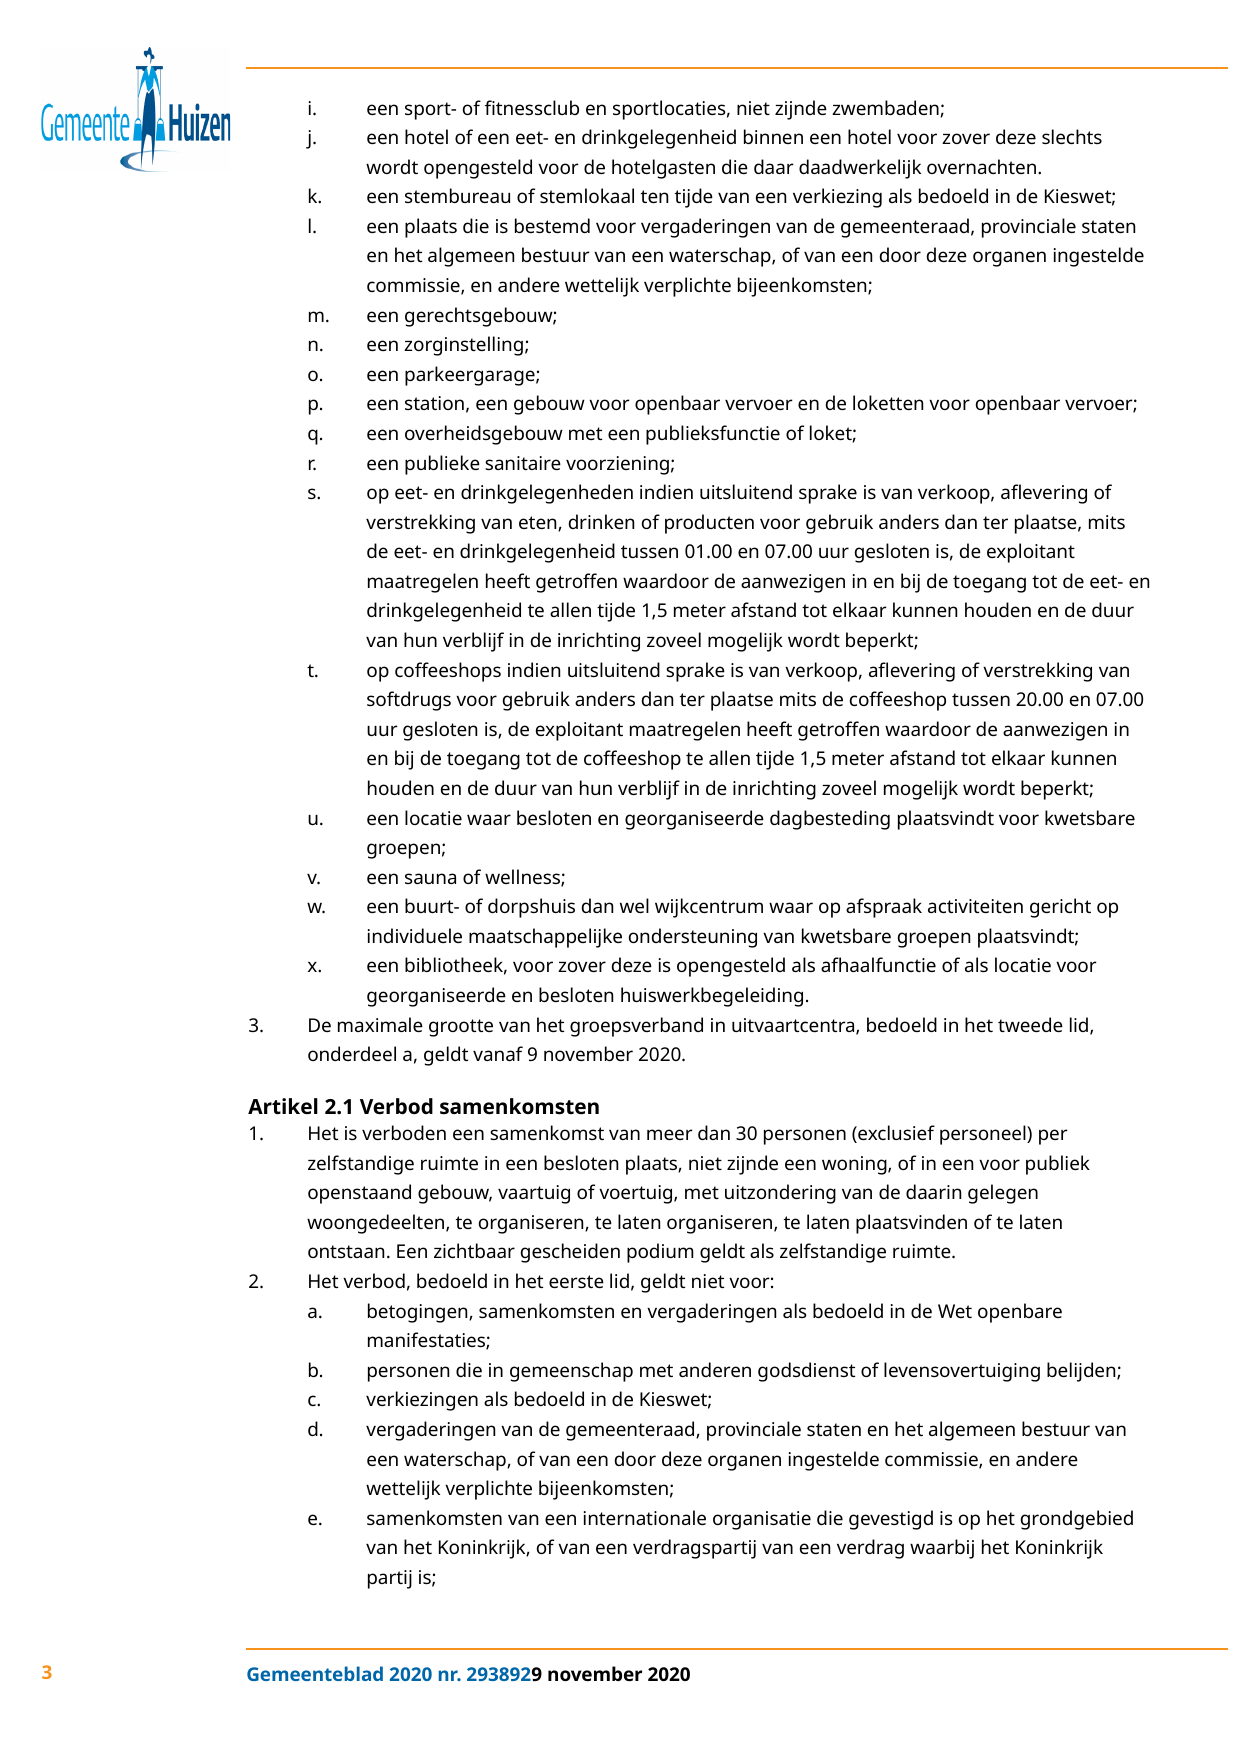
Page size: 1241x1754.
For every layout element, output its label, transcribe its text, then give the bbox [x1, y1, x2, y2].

list Het verbod, bedoeld in het eerste lid, geldt niet voor: [248, 1268, 1152, 1294]
list een stembureau of stemlokaal ten tijde van een verkiezing als bedoeld in de Kieswet; [307, 183, 1152, 209]
list een station, een gebouw voor openbaar vervoer en de loketten voor openbaar vervoer; [307, 391, 1152, 416]
list vergaderingen van de gemeenteraad, provinciale staten en het algemeen bestuur van een waterschap, of van een door deze organen ingestelde commissie, en andere wettelijk verplichte bijeenkomsten; [307, 1416, 1152, 1501]
list een locatie waar besloten en georganiseerde dagbesteding plaatsvindt voor kwetsbare groepen; [307, 805, 1152, 860]
list een publieke sanitaire voorziening; [307, 450, 1152, 476]
list personen die in gemeenschap met anderen godsdienst of levensovertuiging belijden; [307, 1357, 1152, 1383]
list een zorginstelling; [307, 331, 1152, 357]
list een plaats die is bestemd voor vergaderingen van de gemeenteraad, provinciale staten en het algemeen bestuur van een waterschap, of van een door deze organen ingestelde commissie, en andere wettelijk verplichte bijeenkomsten; [307, 213, 1152, 298]
list De maximale grootte van het groepsverband in uitvaartcentra, bedoeld in het tweede lid, onderdeel a, geldt vanaf 9 november 2020. [248, 1012, 1152, 1067]
list op coffeeshops indien uitsluitend sprake is van verkoop, aflevering of verstrekking van softdrugs voor gebruik anders dan ter plaatse mits de coffeeshop tussen 20.00 en 07.00 uur gesloten is, de exploitant maatregelen heeft getroffen waardoor de aanwezigen in en bij de toegang tot de coffeeshop te allen tijde 1,5 meter afstand tot elkaar kunnen houden en de duur van hun verblijf in de inrichting zoveel mogelijk wordt beperkt; [307, 657, 1152, 801]
list een bibliotheek, voor zover deze is opengesteld als afhaalfunctie of als locatie voor georganiseerde en besloten huiswerkbegeleiding. [307, 953, 1152, 1008]
list een overheidsgebouw met een publieksfunctie of loket; [307, 420, 1152, 446]
list een sauna of wellness; [307, 864, 1152, 890]
picture [41, 47, 231, 172]
list verkiezingen als bedoeld in de Kieswet; [307, 1387, 1152, 1412]
list een gerechtsgebouw; [307, 302, 1152, 328]
list betogingen, samenkomsten en vergaderingen als bedoeld in de Wet openbare manifestaties; [307, 1298, 1152, 1353]
list samenkomsten van een internationale organisatie die gevestigd is op het grondgebied van het Koninkrijk, of van een verdragspartij van een verdrag waarbij het Koninkrijk partij is; [307, 1505, 1152, 1590]
list Het is verboden een samenkomst van meer dan 30 personen (exclusief personeel) per zelfstandige ruimte in een besloten plaats, niet zijnde een woning, of in een voor publiek openstaand gebouw, vaartuig of voertuig, met uitzondering van de daarin gelegen woongedeelten, te organiseren, te laten organiseren, te laten plaatsvinden of te laten ontstaan. Een zichtbaar gescheiden podium geldt als zelfstandige ruimte. [248, 1120, 1152, 1264]
list een sport- of fitnessclub en sportlocaties, niet zijnde zwembaden; [307, 95, 1152, 121]
list een parkeergarage; [307, 361, 1152, 387]
list een buurt- of dorpshuis dan wel wijkcentrum waar op afspraak activiteiten gericht op individuele maatschappelijke ondersteuning van kwetsbare groepen plaatsvindt; [307, 893, 1152, 949]
text Artikel 2.1 Verbod samenkomsten [248, 1092, 1152, 1120]
list op eet- en drinkgelegenheden indien uitsluitend sprake is van verkoop, aflevering of verstrekking van eten, drinken of producten voor gebruik anders dan ter plaatse, mits de eet- en drinkgelegenheid tussen 01.00 en 07.00 uur gesloten is, de exploitant maatregelen heeft getroffen waardoor de aanwezigen in en bij de toegang tot de eet- en drinkgelegenheid te allen tijde 1,5 meter afstand tot elkaar kunnen houden en de duur van hun verblijf in de inrichting zoveel mogelijk wordt beperkt; [307, 479, 1152, 653]
list een hotel of een eet- en drinkgelegenheid binnen een hotel voor zover deze slechts wordt opengesteld voor de hotelgasten die daar daadwerkelijk overnachten. [307, 124, 1152, 180]
